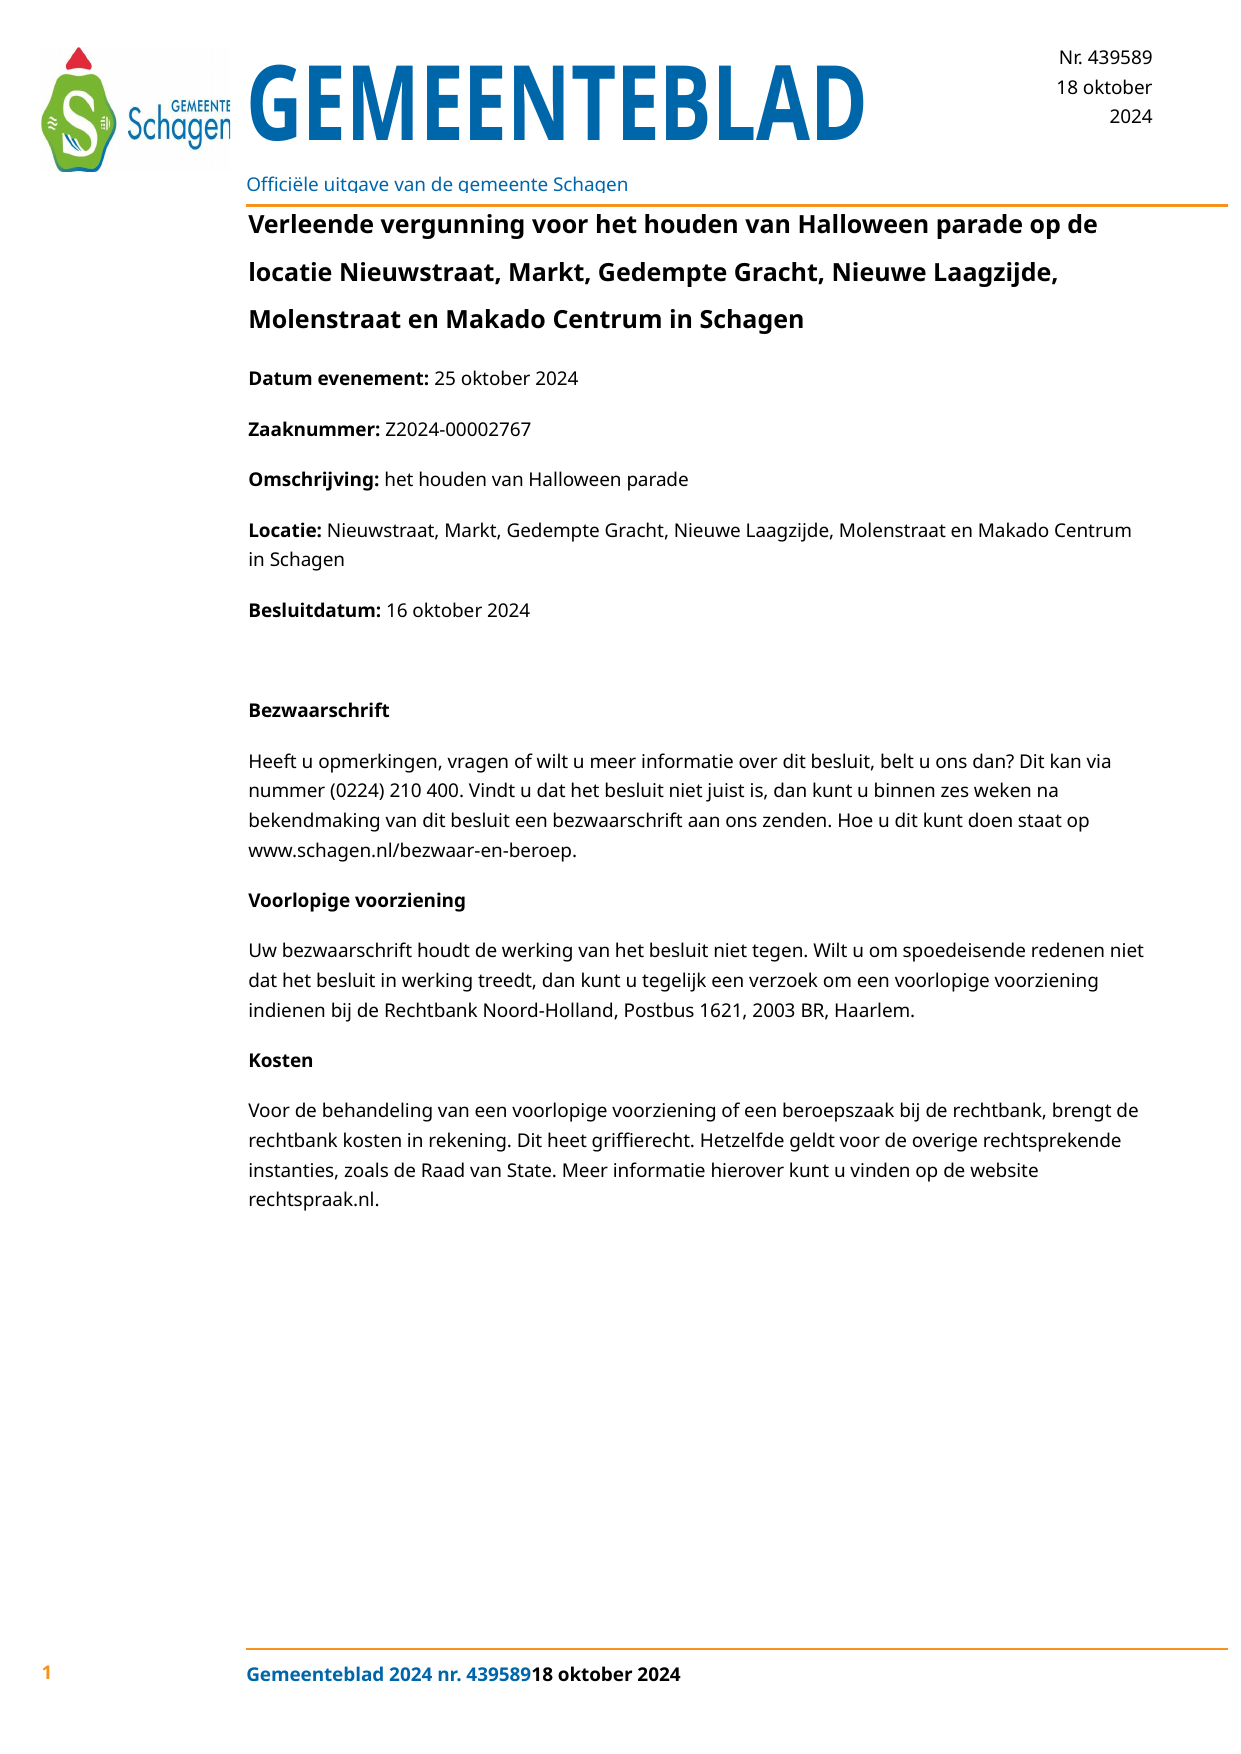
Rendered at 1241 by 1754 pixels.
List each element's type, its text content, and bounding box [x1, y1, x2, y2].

text Uw bezwaarschrift houdt de werking van het besluit niet tegen. Wilt u om spoedeisende redenen niet dat het besluit in werking treedt, dan kunt u tegelijk een verzoek om een voorlopige voorziening indienen bij de Rechtbank Noord-Holland, Postbus 1621, 2003 BR, Haarlem. [248, 938, 1152, 1022]
text Omschrijving: het houden van Halloween parade [248, 466, 1152, 492]
text Besluitdatum: 16 oktober 2024 [248, 597, 1152, 622]
text Locatie: Nieuwstraat, Markt, Gedempte Gracht, Nieuwe Laagzijde, Molenstraat en Makado Centrum in Schagen [248, 517, 1152, 572]
picture [41, 47, 231, 172]
text Voorlopige voorziening [248, 887, 1152, 913]
text Zaaknummer: Z2024-00002767 [248, 416, 1152, 442]
text Bezwaarschrift [248, 698, 1152, 723]
text Datum evenement: 25 oktober 2024 [248, 366, 1152, 391]
text Verleende vergunning voor het houden van Halloween parade op de locatie Nieuwstraat, Markt, Gedempte Gracht, Nieuwe Laagzijde, Molenstraat en Makado Centrum in Schagen [248, 207, 1152, 336]
text Heeft u opmerkingen, vragen of wilt u meer informatie over dit besluit, belt u ons dan? Dit kan via nummer (0224) 210 400. Vindt u dat het besluit niet juist is, dan kunt u binnen zes weken na bekendmaking van dit besluit een bezwaarschrift aan ons zenden. Hoe u dit kunt doen staat op www.schagen.nl/bezwaar-en-beroep. [248, 748, 1152, 862]
text Kosten [248, 1047, 1152, 1073]
text Voor de behandeling van een voorlopige voorziening of een beroepszaak bij de rechtbank, brengt de rechtbank kosten in rekening. Dit heet griffierecht. Hetzelfde geldt voor de overige rechtsprekende instanties, zoals de Raad van State. Meer informatie hierover kunt u vinden op de website rechtspraak.nl. [248, 1098, 1152, 1212]
